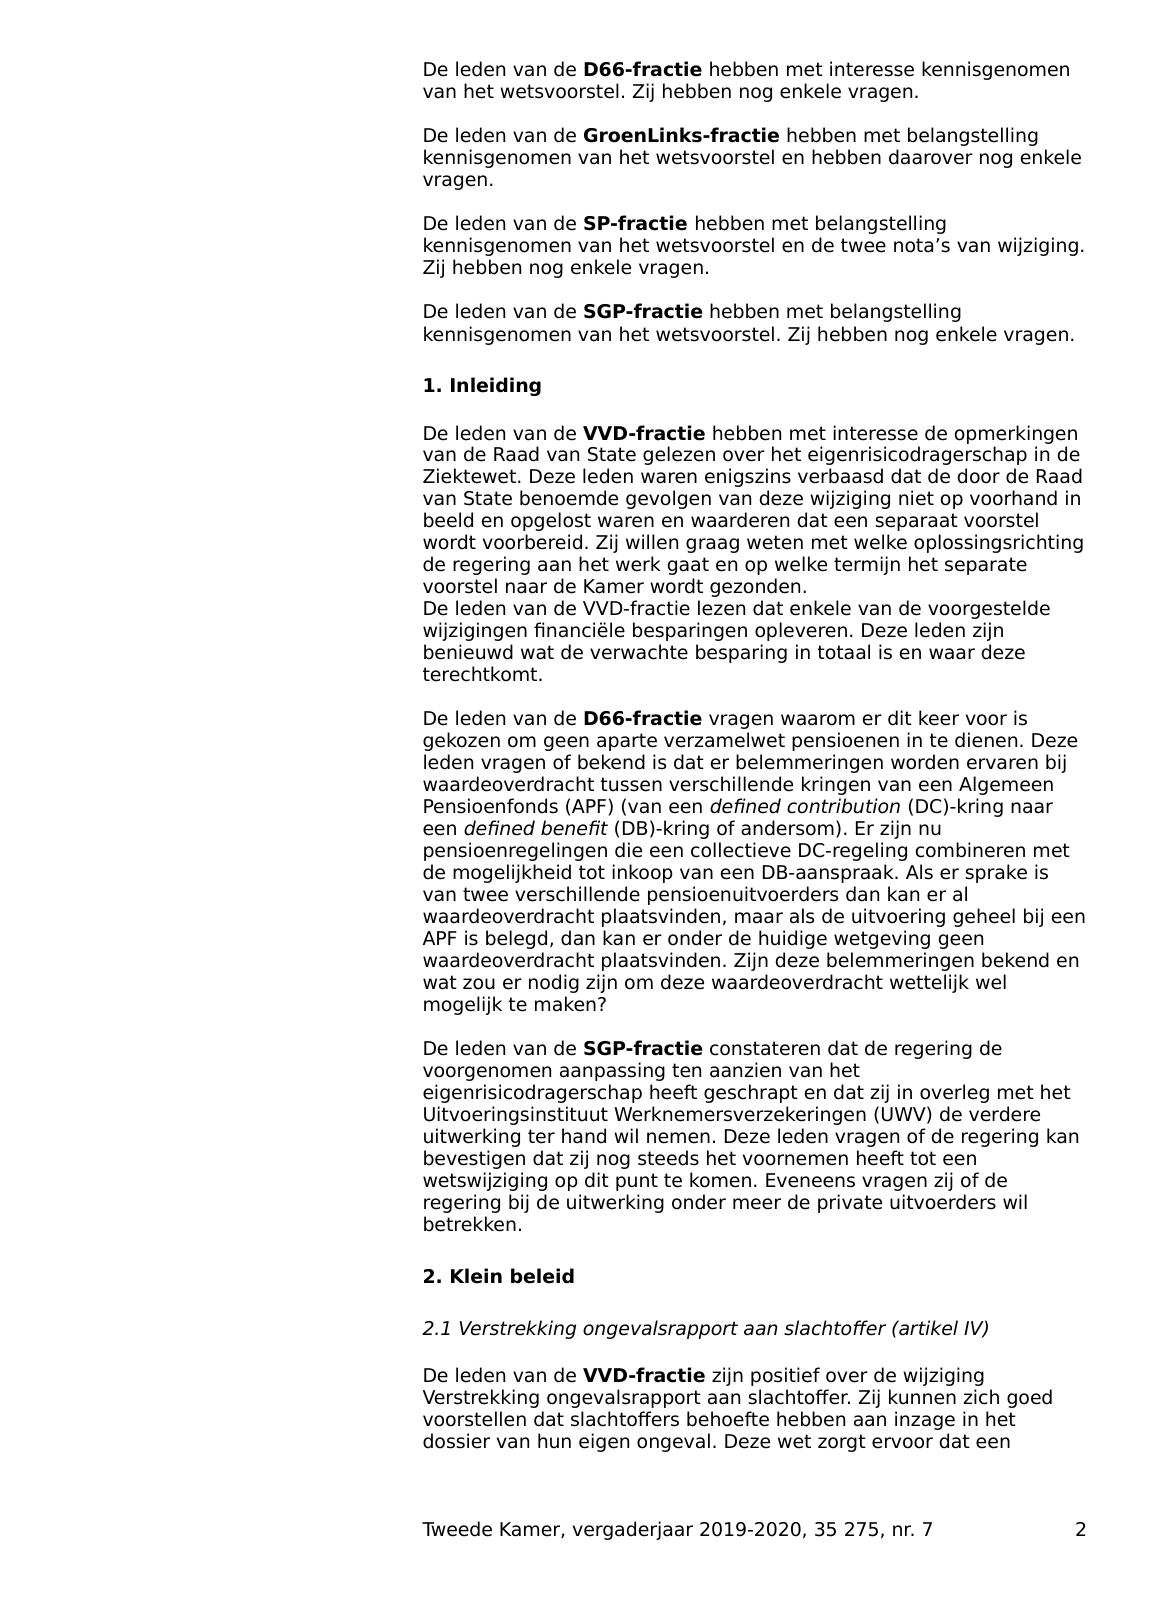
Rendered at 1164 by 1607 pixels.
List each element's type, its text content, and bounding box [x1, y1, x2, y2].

text De leden van de SGP-fractie hebben met belangstelling kennisgenomen van het wetsvoorstel. Zij hebben nog enkele vragen. [422, 301, 1087, 345]
subtitle 2.1 Verstrekking ongevalsrapport aan slachtoffer (artikel IV) [422, 1318, 1087, 1340]
subtitle 2. Klein beleid [422, 1266, 1087, 1288]
subtitle 1. Inleiding [422, 375, 1087, 397]
text De leden van de D66-fractie hebben met interesse kennisgenomen van het wetsvoorstel. Zij hebben nog enkele vragen. [422, 59, 1087, 103]
text De leden van de SP-fractie hebben met belangstelling kennisgenomen van het wetsvoorstel en de twee nota’s van wijziging. Zij hebben nog enkele vragen. [422, 213, 1087, 279]
text De leden van de D66-fractie vragen waarom er dit keer voor is gekozen om geen aparte verzamelwet pensioenen in te dienen. Deze leden vragen of bekend is dat er belemmeringen worden ervaren bij waardeoverdracht tussen verschillende kringen van een Algemeen Pensioenfonds (APF) (van een defined contribution (DC)-kring naar een defined benefit (DB)-kring of andersom). Er zijn nu pensioenregelingen die een collectieve DC-regeling combineren met de mogelijkheid tot inkoop van een DB-aanspraak. Als er sprake is van twee verschillende pensioenuitvoerders dan kan er al waardeoverdracht plaatsvinden, maar als de uitvoering geheel bij een APF is belegd, dan kan er onder de huidige wetgeving geen waardeoverdracht plaatsvinden. Zijn deze belemmeringen bekend en wat zou er nodig zijn om deze waardeoverdracht wettelijk wel mogelijk te maken? [422, 708, 1087, 1016]
text De leden van de VVD-fractie hebben met interesse de opmerkingen van de Raad van State gelezen over het eigenrisicodragerschap in de Ziektewet. Deze leden waren enigszins verbaasd dat de door de Raad van State benoemde gevolgen van deze wijziging niet op voorhand in beeld en opgelost waren en waarderen dat een separaat voorstel wordt voorbereid. Zij willen graag weten met welke oplossingsrichting de regering aan het werk gaat en op welke termijn het separate voorstel naar de Kamer wordt gezonden. [422, 422, 1087, 598]
text De leden van de VVD-fractie lezen dat enkele van de voorgestelde wijzigingen financiële besparingen opleveren. Deze leden zijn benieuwd wat de verwachte besparing in totaal is en waar deze terechtkomt. [422, 598, 1087, 686]
text De leden van de SGP-fractie constateren dat de regering de voorgenomen aanpassing ten aanzien van het eigenrisicodragerschap heeft geschrapt en dat zij in overleg met het Uitvoeringsinstituut Werknemersverzekeringen (UWV) de verdere uitwerking ter hand wil nemen. Deze leden vragen of de regering kan bevestigen dat zij nog steeds het voornemen heeft tot een wetswijziging op dit punt te komen. Eveneens vragen zij of de regering bij de uitwerking onder meer de private uitvoerders wil betrekken. [422, 1038, 1087, 1236]
text De leden van de VVD-fractie zijn positief over de wijziging Verstrekking ongevalsrapport aan slachtoffer. Zij kunnen zich goed voorstellen dat slachtoffers behoefte hebben aan inzage in het dossier van hun eigen ongeval. Deze wet zorgt ervoor dat een [422, 1365, 1087, 1453]
text De leden van de GroenLinks-fractie hebben met belangstelling kennisgenomen van het wetsvoorstel en hebben daarover nog enkele vragen. [422, 125, 1087, 191]
